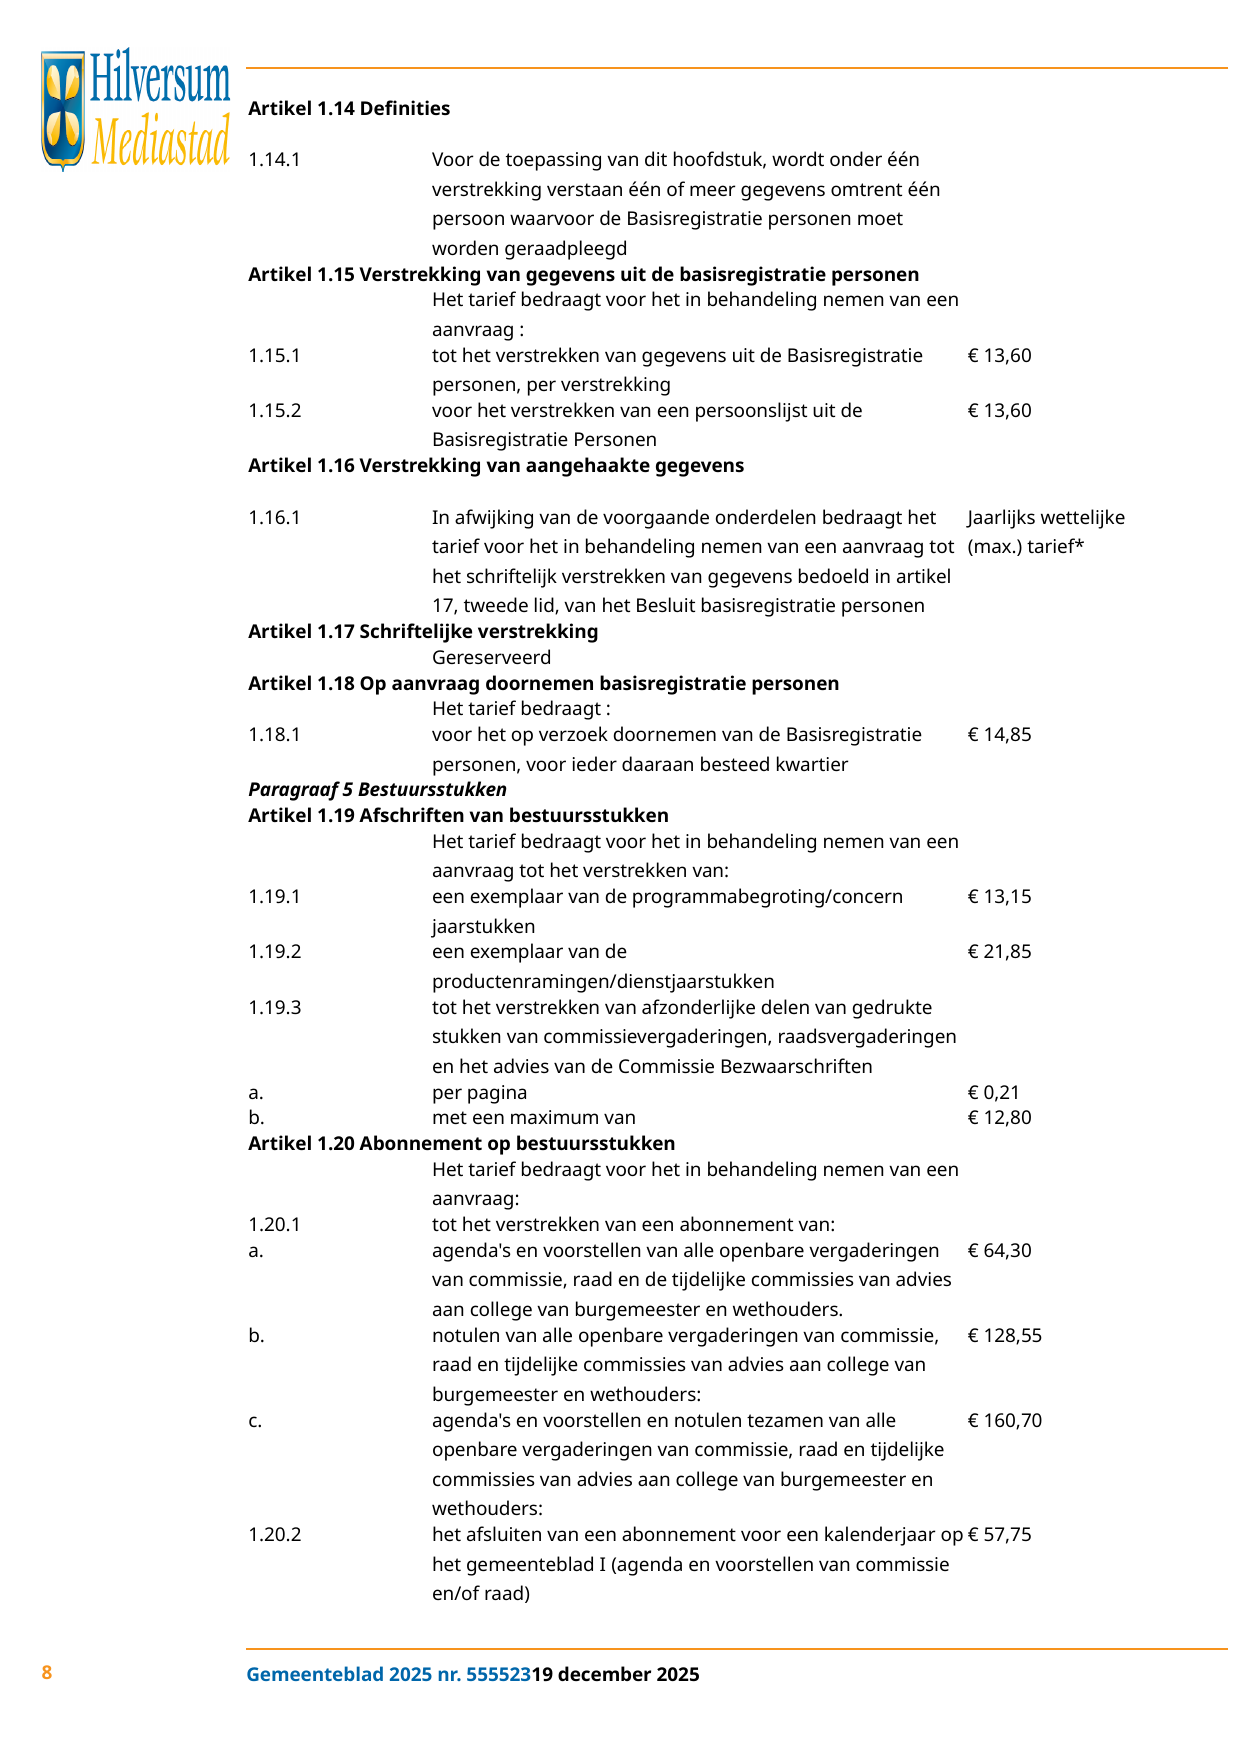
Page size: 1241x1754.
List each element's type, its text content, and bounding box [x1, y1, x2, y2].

table_cell 1.15.1 [248, 342, 432, 397]
table_cell [248, 696, 432, 721]
table_cell een exemplaar van de productenramingen/dienstjaarstukken [432, 939, 968, 994]
table_cell [248, 121, 432, 146]
table_cell [968, 146, 1152, 261]
table_cell Het tarief bedraagt : [432, 696, 968, 721]
table_cell Artikel 1.19 Afschriften van bestuursstukken [248, 802, 1152, 828]
table_cell tot het verstrekken van afzonderlijke delen van gedrukte stukken van commissievergaderingen, raadsvergaderingen en het advies van de Commissie Bezwaarschriften [432, 994, 968, 1079]
table_cell 1.20.1 [248, 1211, 432, 1237]
table_cell [248, 1156, 432, 1211]
table_cell € 13,60 [968, 342, 1152, 397]
table_cell [968, 994, 1152, 1079]
table_cell € 128,55 [968, 1322, 1152, 1407]
table_cell € 0,21 [968, 1079, 1152, 1104]
table_cell [248, 286, 432, 342]
table_cell Artikel 1.17 Schriftelijke verstrekking [248, 618, 1152, 644]
table_cell 1.18.1 [248, 721, 432, 777]
table_cell Jaarlijks wettelijke (max.) tarief* [968, 504, 1152, 618]
table_cell Paragraaf 5 Bestuursstukken [248, 777, 1152, 802]
table_cell 1.16.1 [248, 504, 432, 618]
table_cell 1.19.1 [248, 883, 432, 939]
table_cell a. [248, 1237, 432, 1322]
table_cell Gereserveerd [432, 644, 968, 670]
table_cell € 57,75 [968, 1521, 1152, 1606]
table_cell [248, 644, 432, 670]
table_cell b. [248, 1105, 432, 1130]
table_cell het afsluiten van een abonnement voor een kalenderjaar op het gemeenteblad I (agenda en voorstellen van commissie en/of raad) [432, 1521, 968, 1606]
table_cell tot het verstrekken van gegevens uit de Basisregistratie personen, per verstrekking [432, 342, 968, 397]
table_cell b. [248, 1322, 432, 1407]
table_cell € 160,70 [968, 1407, 1152, 1521]
table_cell Het tarief bedraagt voor het in behandeling nemen van een aanvraag tot het verstrekken van: [432, 828, 968, 883]
table_cell [248, 478, 432, 504]
table_cell c. [248, 1407, 432, 1521]
table_cell [968, 286, 1152, 342]
table_cell Artikel 1.14 Definities [248, 95, 1152, 121]
table_cell agenda's en voorstellen en notulen tezamen van alle openbare vergaderingen van commissie, raad en tijdelijke commissies van advies aan college van burgemeester en wethouders: [432, 1407, 968, 1521]
table_cell agenda's en voorstellen van alle openbare vergaderingen van commissie, raad en de tijdelijke commissies van advies aan college van burgemeester en wethouders. [432, 1237, 968, 1322]
table_cell [968, 121, 1152, 146]
table_cell Artikel 1.18 Op aanvraag doornemen basisregistratie personen [248, 670, 1152, 696]
table_cell voor het verstrekken van een persoonslijst uit de Basisregistratie Personen [432, 397, 968, 452]
table_cell [248, 828, 432, 883]
table_cell € 13,60 [968, 397, 1152, 452]
table_cell Het tarief bedraagt voor het in behandeling nemen van een aanvraag : [432, 286, 968, 342]
picture [41, 47, 231, 172]
table_cell 1.20.2 [248, 1521, 432, 1606]
table_cell [968, 644, 1152, 670]
table_cell voor het op verzoek doornemen van de Basisregistratie personen, voor ieder daaraan besteed kwartier [432, 721, 968, 777]
table_cell 1.19.3 [248, 994, 432, 1079]
table_cell a. [248, 1079, 432, 1104]
table_cell Voor de toepassing van dit hoofdstuk, wordt onder één verstrekking verstaan één of meer gegevens omtrent één persoon waarvoor de Basisregistratie personen moet worden geraadpleegd [432, 146, 968, 261]
table_cell notulen van alle openbare vergaderingen van commissie, raad en tijdelijke commissies van advies aan college van burgemeester en wethouders: [432, 1322, 968, 1407]
table_cell € 12,80 [968, 1105, 1152, 1130]
table_cell Artikel 1.15 Verstrekking van gegevens uit de basisregistratie personen [248, 261, 1152, 286]
table_cell Het tarief bedraagt voor het in behandeling nemen van een aanvraag: [432, 1156, 968, 1211]
table_cell met een maximum van [432, 1105, 968, 1130]
table_cell 1.15.2 [248, 397, 432, 452]
table_cell [968, 1211, 1152, 1237]
table_cell Artikel 1.16 Verstrekking van aangehaakte gegevens [248, 453, 1152, 478]
table_cell Artikel 1.20 Abonnement op bestuursstukken [248, 1130, 1152, 1156]
table_cell [968, 696, 1152, 721]
table_cell € 13,15 [968, 883, 1152, 939]
table_cell € 64,30 [968, 1237, 1152, 1322]
table_cell € 14,85 [968, 721, 1152, 777]
table_cell een exemplaar van de programmabegroting/concern jaarstukken [432, 883, 968, 939]
table_cell 1.14.1 [248, 146, 432, 261]
table_cell In afwijking van de voorgaande onderdelen bedraagt het tarief voor het in behandeling nemen van een aanvraag tot het schriftelijk verstrekken van gegevens bedoeld in artikel 17, tweede lid, van het Besluit basisregistratie personen [432, 504, 968, 618]
table_cell per pagina [432, 1079, 968, 1104]
table_cell [432, 478, 968, 504]
table_cell [968, 828, 1152, 883]
table_cell € 21,85 [968, 939, 1152, 994]
table_cell tot het verstrekken van een abonnement van: [432, 1211, 968, 1237]
table_cell [968, 1156, 1152, 1211]
table_cell [968, 478, 1152, 504]
table_cell 1.19.2 [248, 939, 432, 994]
table_cell [432, 121, 968, 146]
